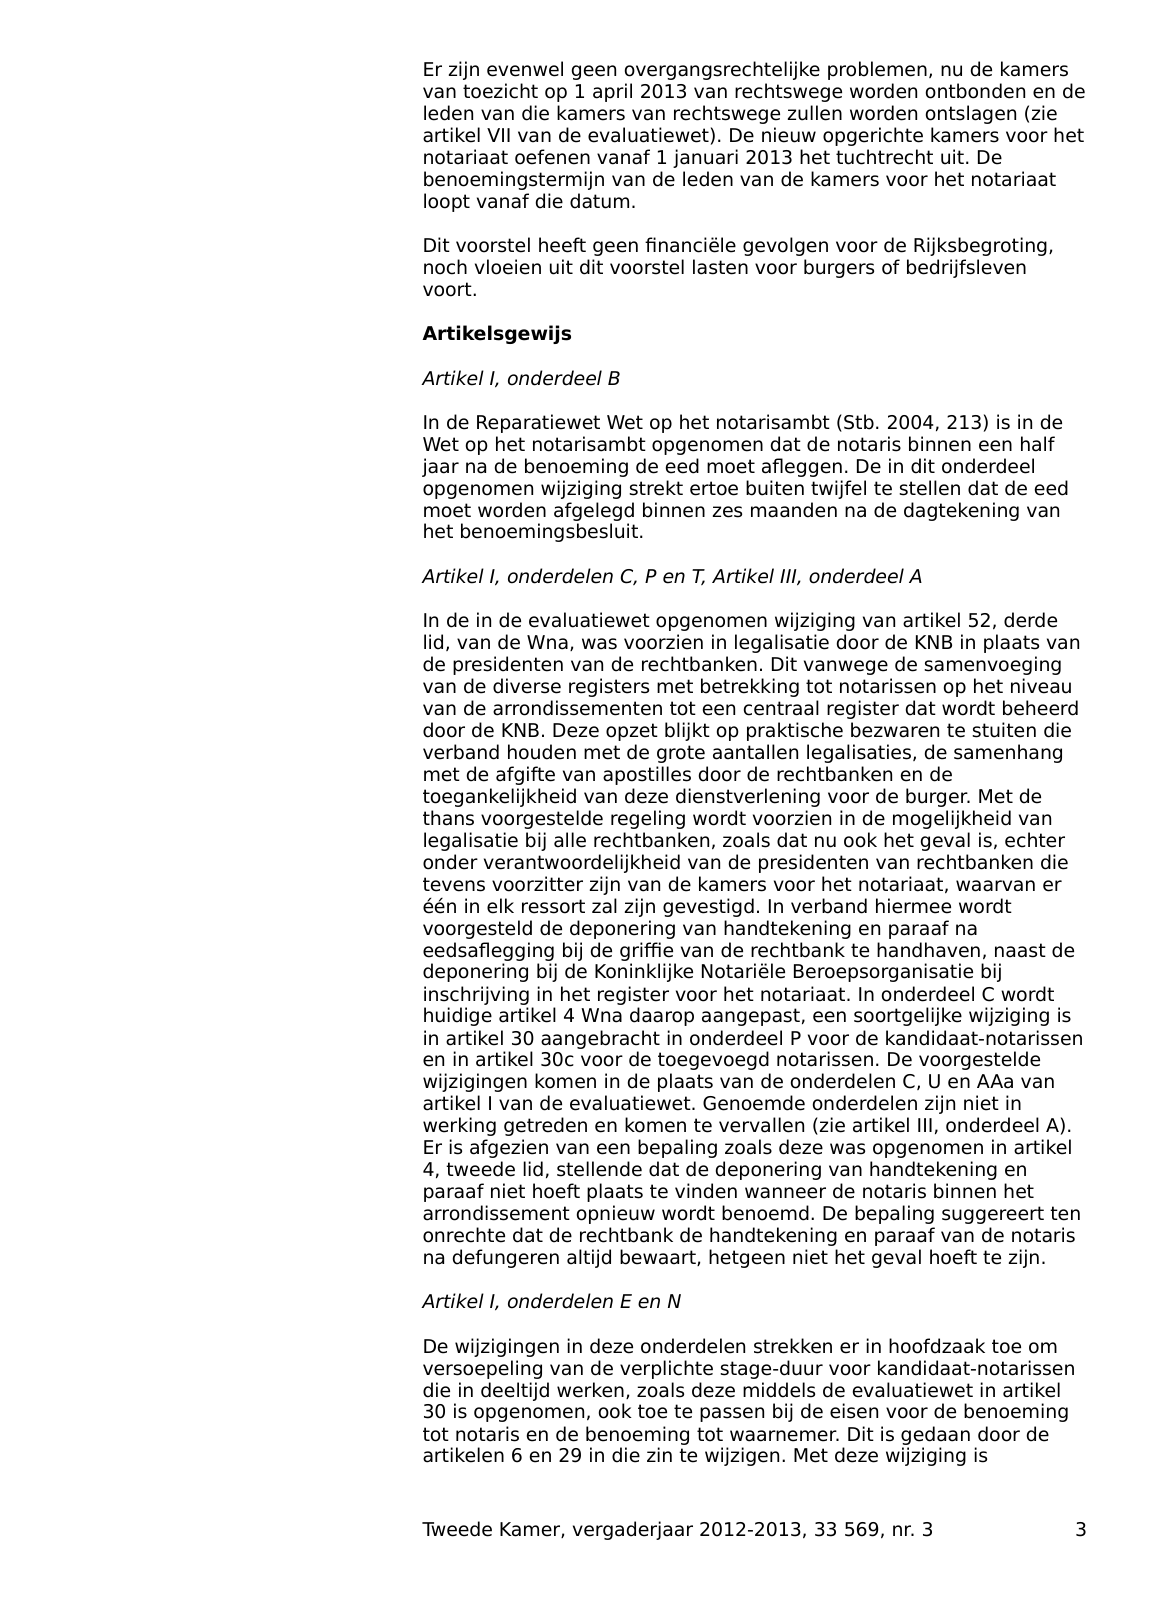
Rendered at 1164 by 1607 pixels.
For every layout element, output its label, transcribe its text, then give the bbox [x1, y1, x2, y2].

subtitle Artikel I, onderdelen E en N [422, 1291, 1087, 1313]
text Er is afgezien van een bepaling zoals deze was opgenomen in artikel 4, tweede lid, stellende dat de deponering van handtekening en paraaf niet hoeft plaats te vinden wanneer de notaris binnen het arrondissement opnieuw wordt benoemd. De bepaling suggereert ten onrechte dat de rechtbank de handtekening en paraaf van de notaris na defungeren altijd bewaart, hetgeen niet het geval hoeft te zijn. [422, 1137, 1087, 1269]
text Er zijn evenwel geen overgangsrechtelijke problemen, nu de kamers van toezicht op 1 april 2013 van rechtswege worden ontbonden en de leden van die kamers van rechtswege zullen worden ontslagen (zie artikel VII van de evaluatiewet). De nieuw opgerichte kamers voor het notariaat oefenen vanaf 1 januari 2013 het tuchtrecht uit. De benoemingstermijn van de leden van de kamers voor het notariaat loopt vanaf die datum. [422, 59, 1087, 213]
subtitle Artikel I, onderdeel B [422, 367, 1087, 389]
text Dit voorstel heeft geen financiële gevolgen voor de Rijksbegroting, noch vloeien uit dit voorstel lasten voor burgers of bedrijfsleven voort. [422, 235, 1087, 301]
text In de Reparatiewet Wet op het notarisambt (Stb. 2004, 213) is in de Wet op het notarisambt opgenomen dat de notaris binnen een half jaar na de benoeming de eed moet afleggen. De in dit onderdeel opgenomen wijziging strekt ertoe buiten twijfel te stellen dat de eed moet worden afgelegd binnen zes maanden na de dagtekening van het benoemingsbesluit. [422, 412, 1087, 543]
text De wijzigingen in deze onderdelen strekken er in hoofdzaak toe om versoepeling van de verplichte stage-duur voor kandidaat-notarissen die in deeltijd werken, zoals deze middels de evaluatiewet in artikel 30 is opgenomen, ook toe te passen bij de eisen voor de benoeming tot notaris en de benoeming tot waarnemer. Dit is gedaan door de artikelen 6 en 29 in die zin te wijzigen. Met deze wijziging is [422, 1336, 1087, 1467]
subtitle Artikel I, onderdelen C, P en T, Artikel III, onderdeel A [422, 566, 1087, 588]
subtitle Artikelsgewijs [422, 323, 1087, 345]
text In de in de evaluatiewet opgenomen wijziging van artikel 52, derde lid, van de Wna, was voorzien in legalisatie door de KNB in plaats van de presidenten van de rechtbanken. Dit vanwege de samenvoeging van de diverse registers met betrekking tot notarissen op het niveau van de arrondissementen tot een centraal register dat wordt beheerd door de KNB. Deze opzet blijkt op praktische bezwaren te stuiten die verband houden met de grote aantallen legalisaties, de samenhang met de afgifte van apostilles door de rechtbanken en de toegankelijkheid van deze dienstverlening voor de burger. Met de thans voorgestelde regeling wordt voorzien in de mogelijkheid van legalisatie bij alle rechtbanken, zoals dat nu ook het geval is, echter onder verantwoordelijkheid van de presidenten van rechtbanken die tevens voorzitter zijn van de kamers voor het notariaat, waarvan er één in elk ressort zal zijn gevestigd. In verband hiermee wordt voorgesteld de deponering van handtekening en paraaf na eedsaflegging bij de griffie van de rechtbank te handhaven, naast de deponering bij de Koninklijke Notariële Beroepsorganisatie bij inschrijving in het register voor het notariaat. In onderdeel C wordt huidige artikel 4 Wna daarop aangepast, een soortgelijke wijziging is in artikel 30 aangebracht in onderdeel P voor de kandidaat-notarissen en in artikel 30c voor de toegevoegd notarissen. De voorgestelde wijzigingen komen in de plaats van de onderdelen C, U en AAa van artikel I van de evaluatiewet. Genoemde onderdelen zijn niet in werking getreden en komen te vervallen (zie artikel III, onderdeel A). [422, 610, 1087, 1137]
